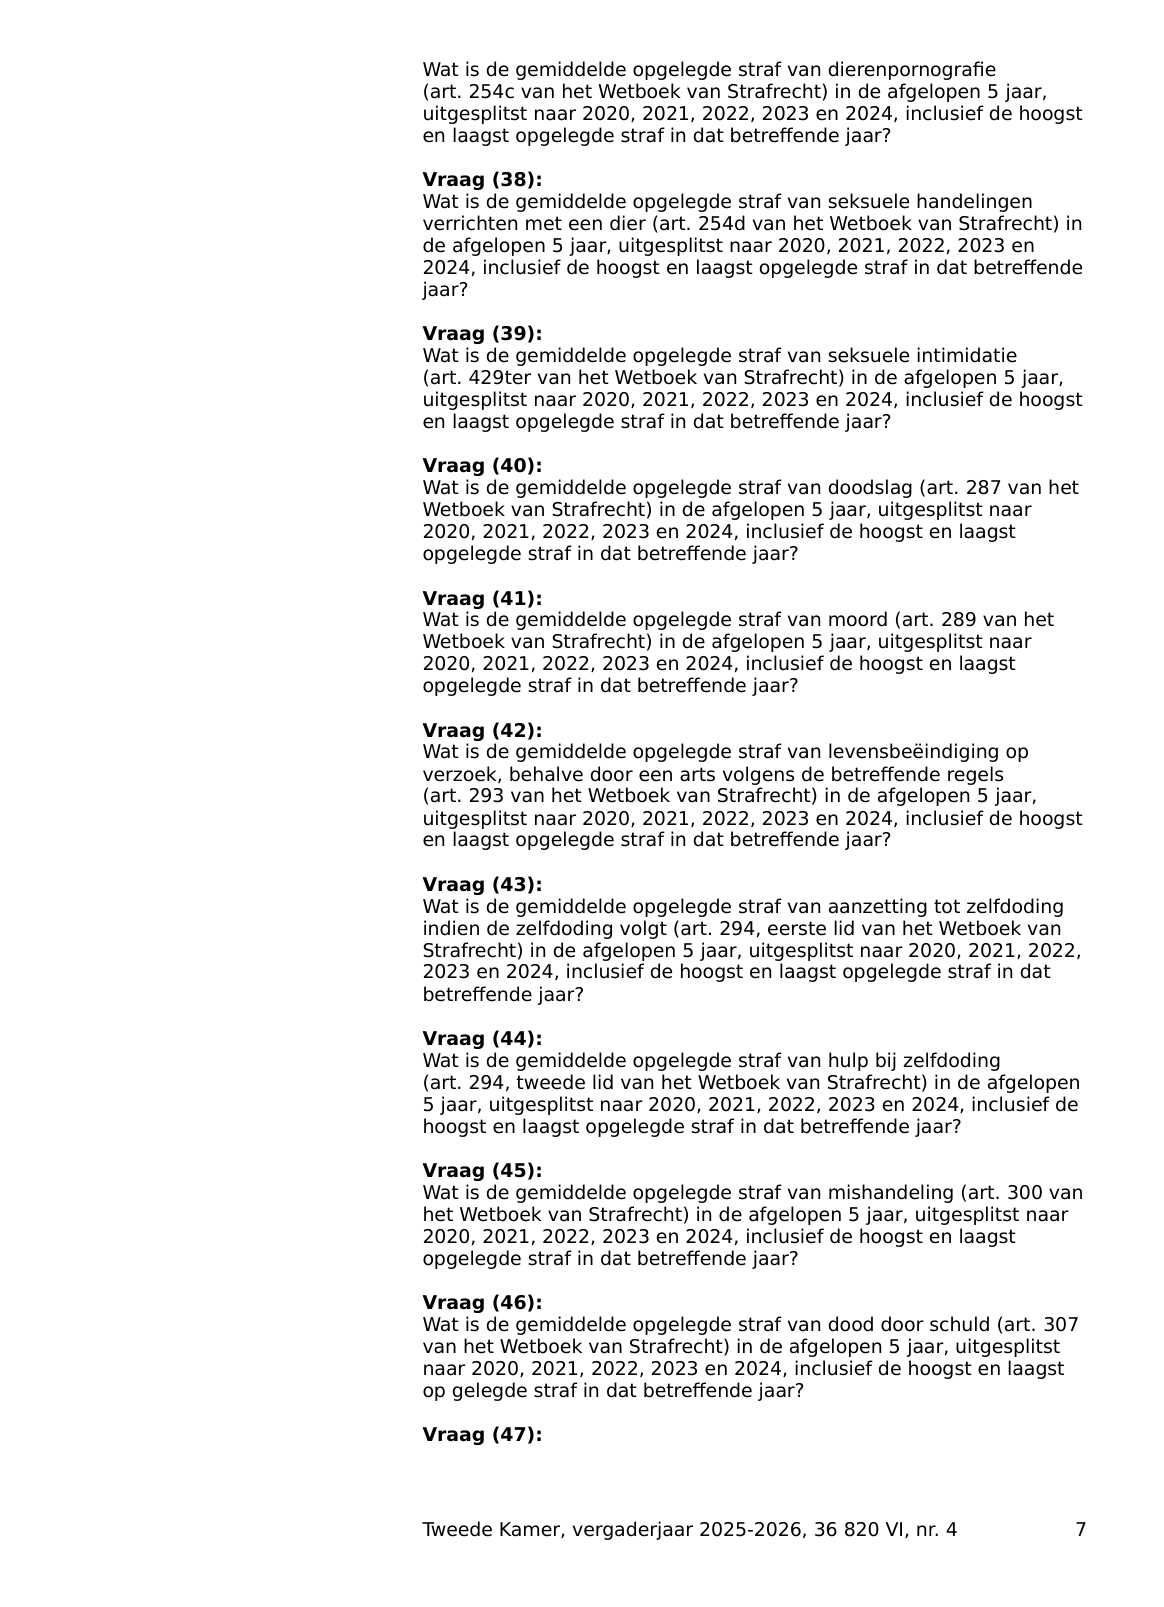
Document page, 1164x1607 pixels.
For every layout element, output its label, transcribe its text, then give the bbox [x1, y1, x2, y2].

text Wat is de gemiddelde opgelegde straf van aanzetting tot zelfdoding indien de zelfdoding volgt (art. 294, eerste lid van het Wetboek van Strafrecht) in de afgelopen 5 jaar, uitgesplitst naar 2020, 2021, 2022, 2023 en 2024, inclusief de hoogst en laagst opgelegde straf in dat betreffende jaar? [422, 896, 1087, 1005]
text Wat is de gemiddelde opgelegde straf van moord (art. 289 van het Wetboek van Strafrecht) in de afgelopen 5 jaar, uitgesplitst naar 2020, 2021, 2022, 2023 en 2024, inclusief de hoogst en laagst opgelegde straf in dat betreffende jaar? [422, 609, 1087, 697]
text Vraag (45): [422, 1160, 1087, 1182]
text Wat is de gemiddelde opgelegde straf van dierenpornografie (art. 254c van het Wetboek van Strafrecht) in de afgelopen 5 jaar, uitgesplitst naar 2020, 2021, 2022, 2023 en 2024, inclusief de hoogst en laagst opgelegde straf in dat betreffende jaar? [422, 59, 1087, 147]
text Wat is de gemiddelde opgelegde straf van seksuele intimidatie (art. 429ter van het Wetboek van Strafrecht) in de afgelopen 5 jaar, uitgesplitst naar 2020, 2021, 2022, 2023 en 2024, inclusief de hoogst en laagst opgelegde straf in dat betreffende jaar? [422, 345, 1087, 433]
text Vraag (42): [422, 719, 1087, 741]
text Vraag (41): [422, 587, 1087, 609]
text Vraag (40): [422, 455, 1087, 477]
text Wat is de gemiddelde opgelegde straf van dood door schuld (art. 307 van het Wetboek van Strafrecht) in de afgelopen 5 jaar, uitgesplitst naar 2020, 2021, 2022, 2023 en 2024, inclusief de hoogst en laagst op gelegde straf in dat betreffende jaar? [422, 1314, 1087, 1402]
text Wat is de gemiddelde opgelegde straf van hulp bij zelfdoding (art. 294, tweede lid van het Wetboek van Strafrecht) in de afgelopen 5 jaar, uitgesplitst naar 2020, 2021, 2022, 2023 en 2024, inclusief de hoogst en laagst opgelegde straf in dat betreffende jaar? [422, 1049, 1087, 1137]
text Wat is de gemiddelde opgelegde straf van mishandeling (art. 300 van het Wetboek van Strafrecht) in de afgelopen 5 jaar, uitgesplitst naar 2020, 2021, 2022, 2023 en 2024, inclusief de hoogst en laagst opgelegde straf in dat betreffende jaar? [422, 1182, 1087, 1269]
text Vraag (38): [422, 169, 1087, 191]
text Vraag (47): [422, 1424, 1087, 1446]
text Vraag (44): [422, 1028, 1087, 1049]
text Vraag (39): [422, 323, 1087, 345]
text Wat is de gemiddelde opgelegde straf van seksuele handelingen verrichten met een dier (art. 254d van het Wetboek van Strafrecht) in de afgelopen 5 jaar, uitgesplitst naar 2020, 2021, 2022, 2023 en 2024, inclusief de hoogst en laagst opgelegde straf in dat betreffende jaar? [422, 191, 1087, 301]
text Wat is de gemiddelde opgelegde straf van levensbeëindiging op verzoek, behalve door een arts volgens de betreffende regels (art. 293 van het Wetboek van Strafrecht) in de afgelopen 5 jaar, uitgesplitst naar 2020, 2021, 2022, 2023 en 2024, inclusief de hoogst en laagst opgelegde straf in dat betreffende jaar? [422, 741, 1087, 851]
text Vraag (46): [422, 1292, 1087, 1314]
text Vraag (43): [422, 873, 1087, 896]
text Wat is de gemiddelde opgelegde straf van doodslag (art. 287 van het Wetboek van Strafrecht) in de afgelopen 5 jaar, uitgesplitst naar 2020, 2021, 2022, 2023 en 2024, inclusief de hoogst en laagst opgelegde straf in dat betreffende jaar? [422, 477, 1087, 565]
